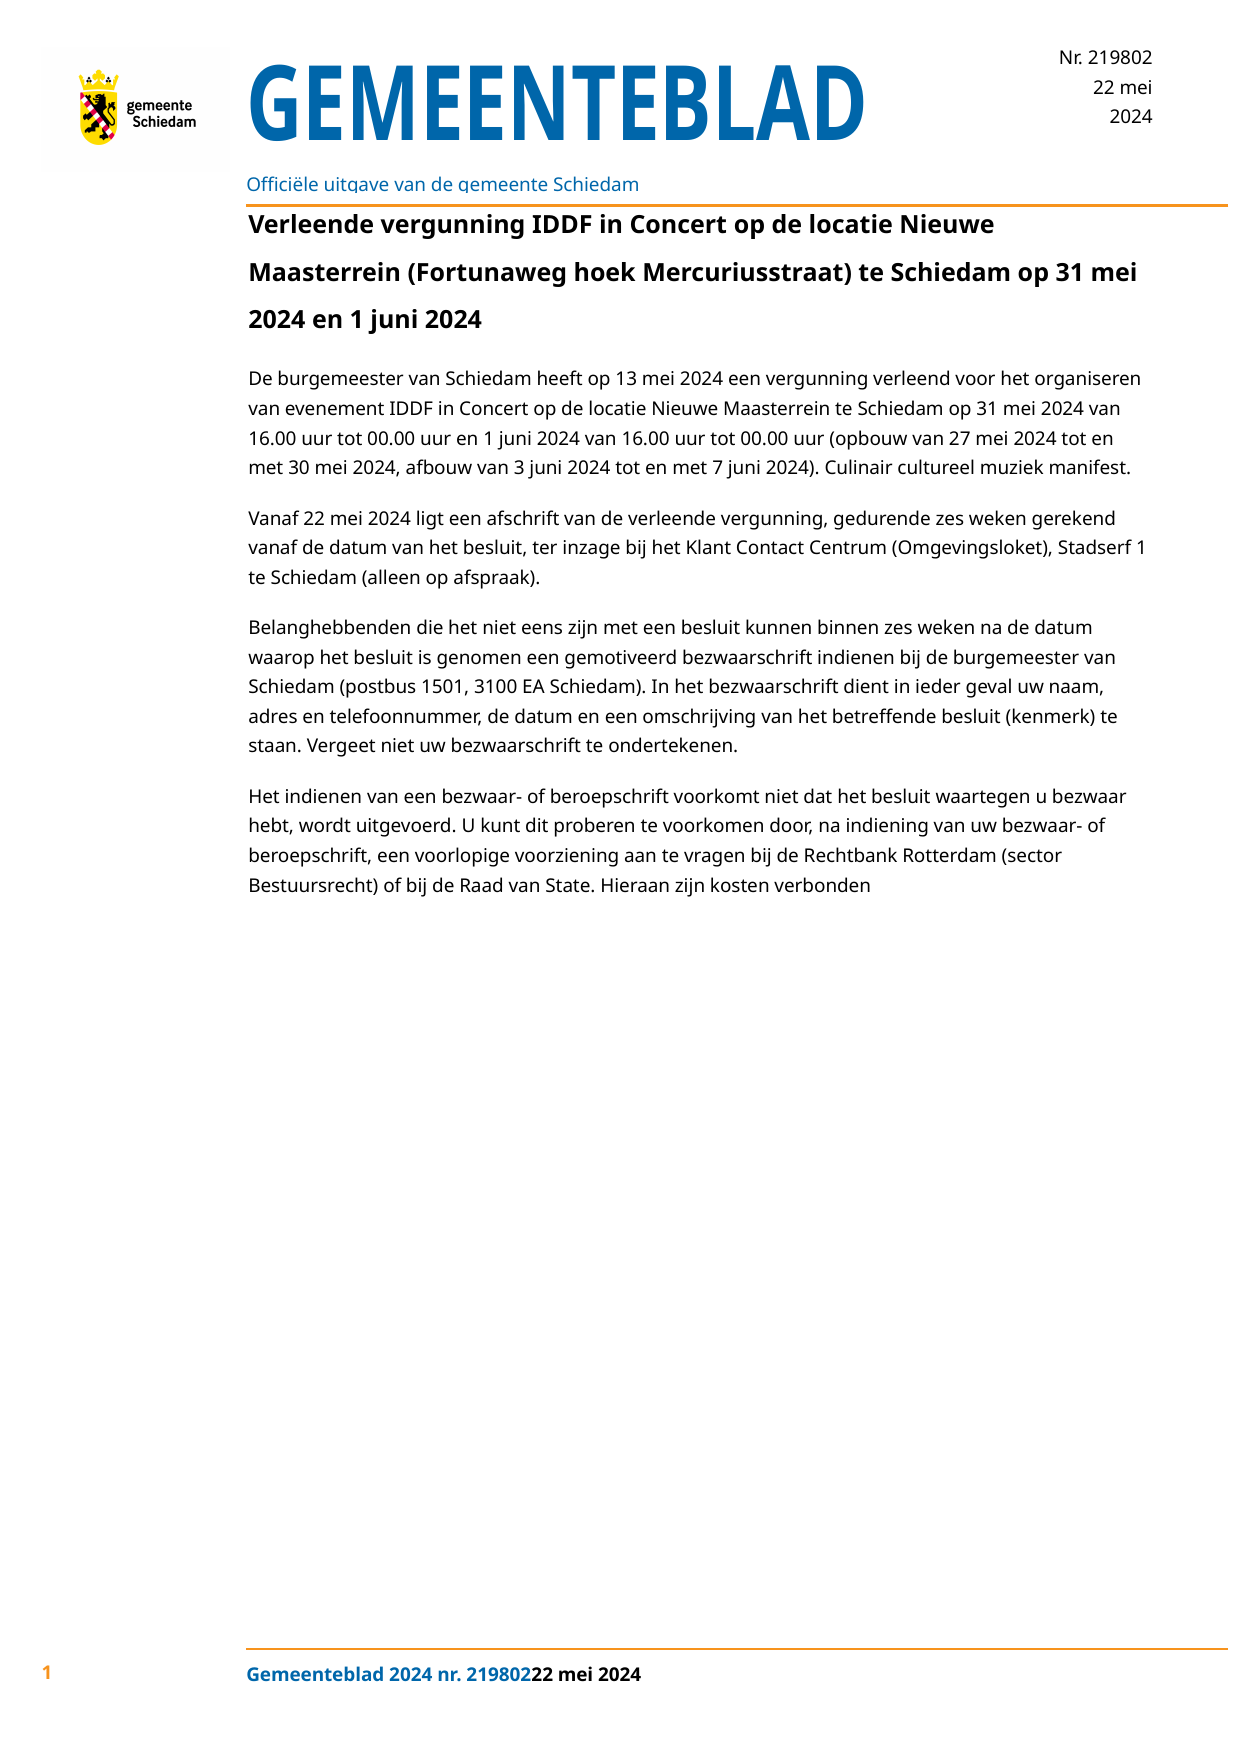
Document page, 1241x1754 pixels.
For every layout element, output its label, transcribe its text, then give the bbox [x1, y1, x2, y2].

text Vanaf 22 mei 2024 ligt een afschrift van de verleende vergunning, gedurende zes weken gerekend vanaf de datum van het besluit, ter inzage bij het Klant Contact Centrum (Omgevingsloket), Stadserf 1 te Schiedam (alleen op afspraak). [248, 505, 1152, 589]
picture [41, 47, 231, 172]
text De burgemeester van Schiedam heeft op 13 mei 2024 een vergunning verleend voor het organiseren van evenement IDDF in Concert op de locatie Nieuwe Maasterrein te Schiedam op 31 mei 2024 van 16.00 uur tot 00.00 uur en 1 juni 2024 van 16.00 uur tot 00.00 uur (opbouw van 27 mei 2024 tot en met 30 mei 2024, afbouw van 3 juni 2024 tot en met 7 juni 2024). Culinair cultureel muziek manifest. [248, 366, 1152, 480]
text Het indienen van een bezwaar- of beroepschrift voorkomt niet dat het besluit waartegen u bezwaar hebt, wordt uitgevoerd. U kunt dit proberen te voorkomen door, na indiening van uw bezwaar- of beroepschrift, een voorlopige voorziening aan te vragen bij de Rechtbank Rotterdam (sector Bestuursrecht) of bij de Raad van State. Hieraan zijn kosten verbonden [248, 783, 1152, 897]
text Verleende vergunning IDDF in Concert op de locatie Nieuwe Maasterrein (Fortunaweg hoek Mercuriusstraat) te Schiedam op 31 mei 2024 en 1 juni 2024 [248, 207, 1152, 336]
text Belanghebbenden die het niet eens zijn met een besluit kunnen binnen zes weken na de datum waarop het besluit is genomen een gemotiveerd bezwaarschrift indienen bij de burgemeester van Schiedam (postbus 1501, 3100 EA Schiedam). In het bezwaarschrift dient in ieder geval uw naam, adres en telefoonnummer, de datum en een omschrijving van het betreffende besluit (kenmerk) te staan. Vergeet niet uw bezwaarschrift te ondertekenen. [248, 614, 1152, 758]
